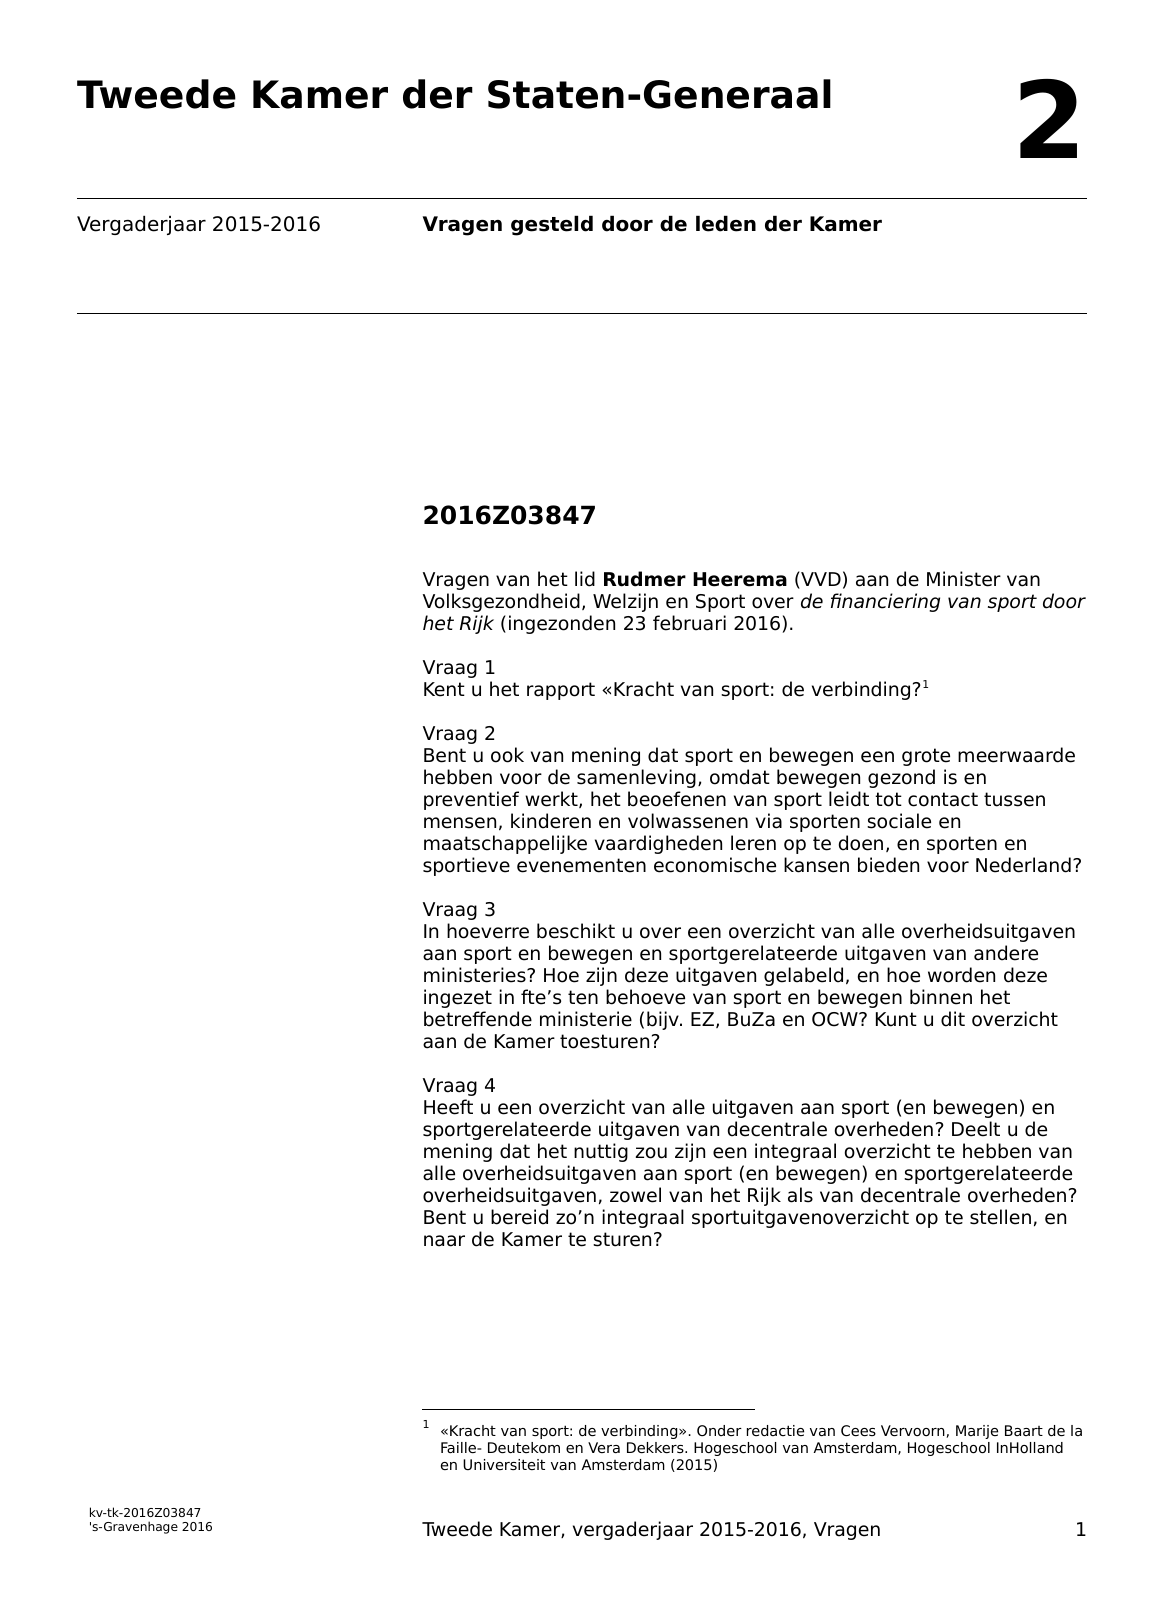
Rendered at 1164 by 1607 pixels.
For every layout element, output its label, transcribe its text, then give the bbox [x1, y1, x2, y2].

table_header 2 [886, 59, 1087, 198]
text kv-tk-2016Z03847 [88, 1506, 323, 1520]
text Vraag 2 [422, 723, 1087, 745]
table_cell Vragen gesteld door de leden der Kamer [422, 199, 1087, 313]
text Vraag 1 [422, 657, 1087, 679]
text 's-Gravenhage 2016 [88, 1520, 323, 1534]
text Vraag 3 [422, 899, 1087, 921]
text Heeft u een overzicht van alle uitgaven aan sport (en bewegen) en sportgerelateerde uitgaven van decentrale overheden? Deelt u de mening dat het nuttig zou zijn een integraal overzicht te hebben van alle overheidsuitgaven aan sport (en bewegen) en sportgerelateerde overheidsuitgaven, zowel van het Rijk als van decentrale overheden? Bent u bereid zo’n integraal sportuitgavenoverzicht op te stellen, en naar de Kamer te sturen? [422, 1097, 1087, 1251]
table_header Tweede Kamer der Staten-Generaal [77, 59, 886, 198]
text Bent u ook van mening dat sport en bewegen een grote meerwaarde hebben voor de samenleving, omdat bewegen gezond is en preventief werkt, het beoefenen van sport leidt tot contact tussen mensen, kinderen en volwassenen via sporten sociale en maatschappelijke vaardigheden leren op te doen, en sporten en sportieve evenementen economische kansen bieden voor Nederland? [422, 745, 1087, 877]
text 2016Z03847 [422, 501, 1087, 531]
text «Kracht van sport: de verbinding». Onder redactie van Cees Vervoorn, Marije Baart de la Faille- Deutekom en Vera Dekkers. Hogeschool van Amsterdam, Hogeschool InHolland en Universiteit van Amsterdam (2015) [422, 1418, 1087, 1474]
text In hoeverre beschikt u over een overzicht van alle overheidsuitgaven aan sport en bewegen en sportgerelateerde uitgaven van andere ministeries? Hoe zijn deze uitgaven gelabeld, en hoe worden deze ingezet in fte’s ten behoeve van sport en bewegen binnen het betreffende ministerie (bijv. EZ, BuZa en OCW? Kunt u dit overzicht aan de Kamer toesturen? [422, 921, 1087, 1053]
text Vraag 4 [422, 1075, 1087, 1097]
text Vragen van het lid Rudmer Heerema (VVD) aan de Minister van Volksgezondheid, Welzijn en Sport over de financiering van sport door het Rijk (ingezonden 23 februari 2016). [422, 569, 1087, 635]
text Kent u het rapport «Kracht van sport: de verbinding? [422, 679, 1087, 701]
table_cell Vergaderjaar 2015-2016 [77, 199, 422, 313]
